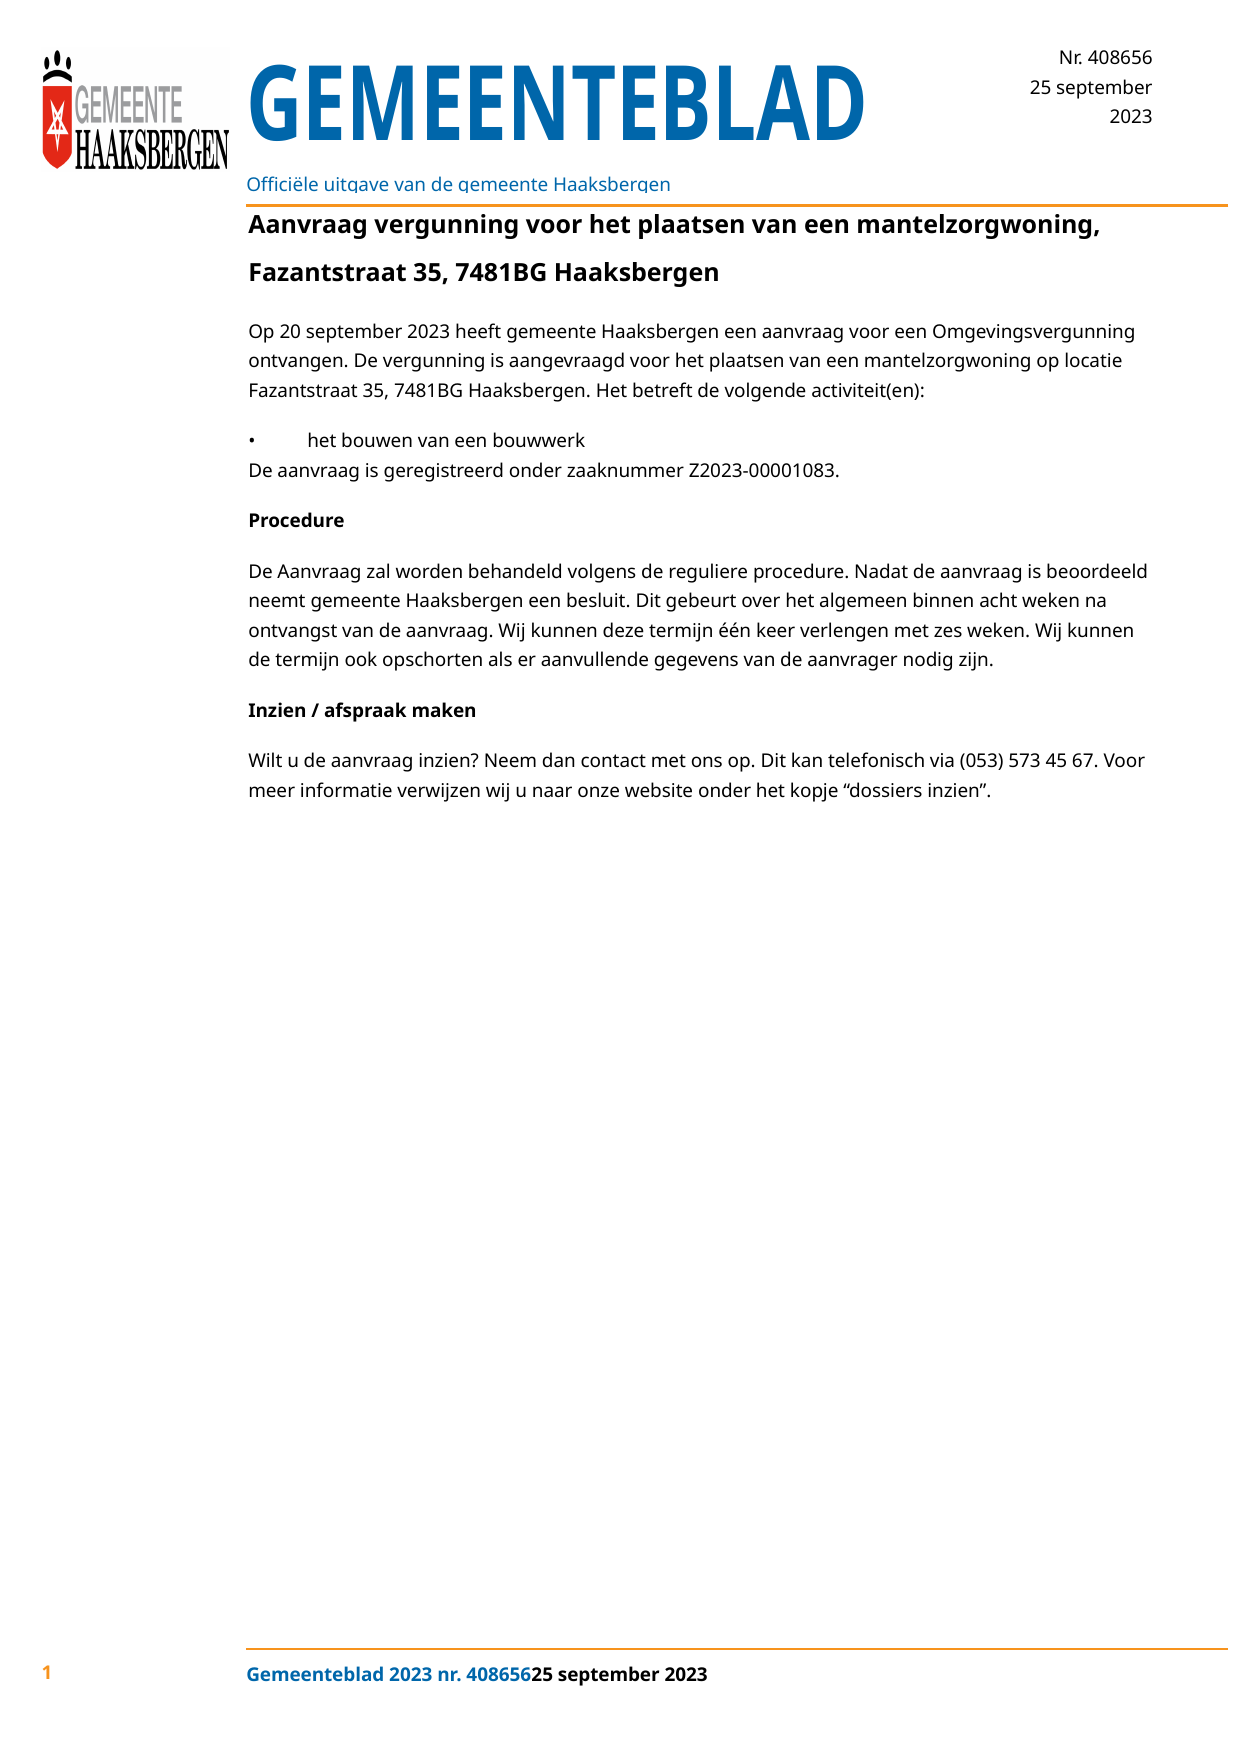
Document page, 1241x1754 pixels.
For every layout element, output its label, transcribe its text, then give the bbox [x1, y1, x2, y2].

text Aanvraag vergunning voor het plaatsen van een mantelzorgwoning, Fazantstraat 35, 7481BG Haaksbergen [248, 207, 1152, 288]
text De aanvraag is geregistreerd onder zaaknummer Z2023-00001083. [248, 457, 1152, 483]
text Wilt u de aanvraag inzien? Neem dan contact met ons op. Dit kan telefonisch via (053) 573 45 67. Voor meer informatie verwijzen wij u naar onze website onder het kopje “dossiers inzien”. [248, 747, 1152, 803]
text Op 20 september 2023 heeft gemeente Haaksbergen een aanvraag voor een Omgevingsvergunning ontvangen. De vergunning is aangevraagd voor het plaatsen van een mantelzorgwoning op locatie Fazantstraat 35, 7481BG Haaksbergen. Het betreft de volgende activiteit(en): [248, 318, 1152, 403]
list het bouwen van een bouwwerk [248, 427, 1152, 453]
text Inzien / afspraak maken [248, 697, 1152, 723]
picture [41, 47, 231, 172]
text De Aanvraag zal worden behandeld volgens de reguliere procedure. Nadat de aanvraag is beoordeeld neemt gemeente Haaksbergen een besluit. Dit gebeurt over het algemeen binnen acht weken na ontvangst van de aanvraag. Wij kunnen deze termijn één keer verlengen met zes weken. Wij kunnen de termijn ook opschorten als er aanvullende gegevens van de aanvrager nodig zijn. [248, 558, 1152, 672]
text Procedure [248, 507, 1152, 533]
